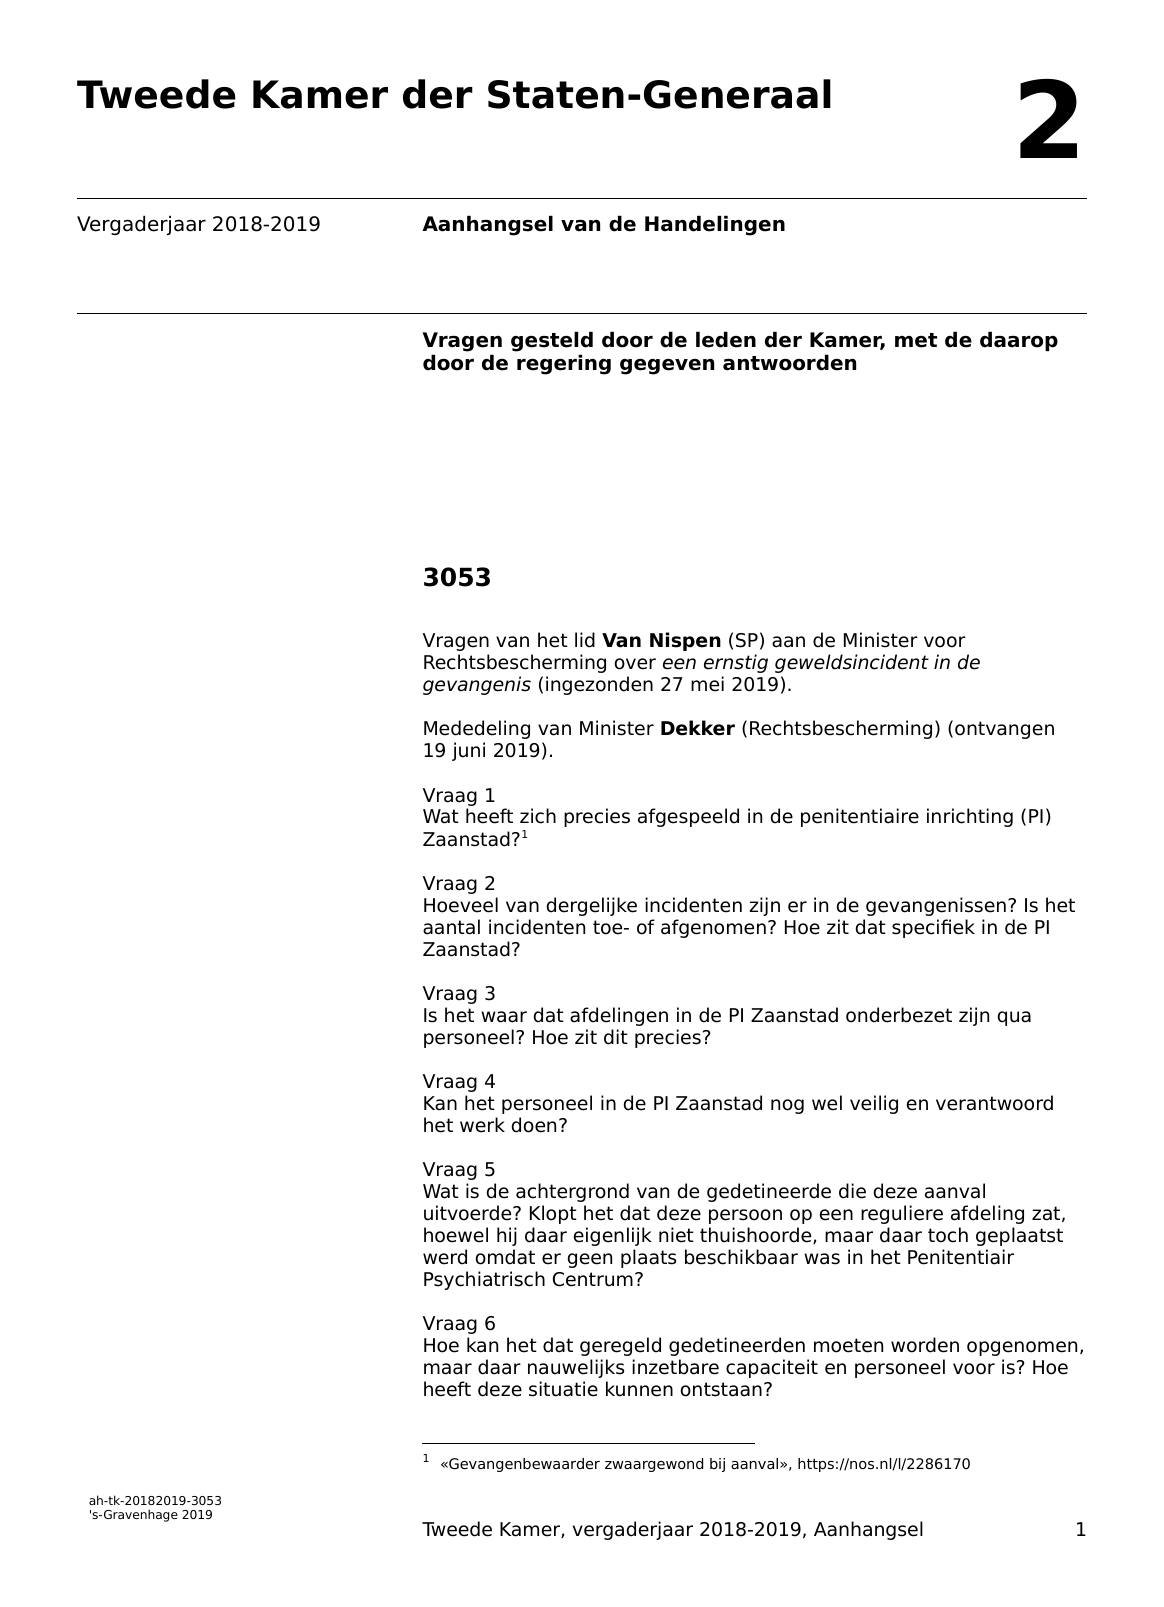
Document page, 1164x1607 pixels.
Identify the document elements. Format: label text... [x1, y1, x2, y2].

text Vraag 5 [422, 1159, 1087, 1181]
text Hoe kan het dat geregeld gedetineerden moeten worden opgenomen, maar daar nauwelijks inzetbare capaciteit en personeel voor is? Hoe heeft deze situatie kunnen ontstaan? [422, 1335, 1087, 1401]
table_header Tweede Kamer der Staten-Generaal [77, 59, 886, 198]
table_cell Vragen gesteld door de leden der Kamer, met de daarop door de regering gegeven antwoorden [422, 314, 1087, 375]
table_header 2 [886, 59, 1087, 198]
text Hoeveel van dergelijke incidenten zijn er in de gevangenissen? Is het aantal incidenten toe- of afgenomen? Hoe zit dat specifiek in de PI Zaanstad? [422, 894, 1087, 961]
table_cell [77, 314, 422, 375]
text 's-Gravenhage 2019 [88, 1508, 323, 1522]
text ah-tk-20182019-3053 [88, 1494, 323, 1508]
table_cell Aanhangsel van de Handelingen [422, 199, 1087, 313]
text Kan het personeel in de PI Zaanstad nog wel veilig en verantwoord het werk doen? [422, 1093, 1087, 1137]
text Vraag 6 [422, 1313, 1087, 1335]
text Vraag 4 [422, 1071, 1087, 1093]
text Wat is de achtergrond van de gedetineerde die deze aanval uitvoerde? Klopt het dat deze persoon op een reguliere afdeling zat, hoewel hij daar eigenlijk niet thuishoorde, maar daar toch geplaatst werd omdat er geen plaats beschikbaar was in het Penitentiair Psychiatrisch Centrum? [422, 1181, 1087, 1291]
text Vraag 2 [422, 873, 1087, 894]
text Wat heeft zich precies afgespeeld in de penitentiaire inrichting (PI) Zaanstad? [422, 806, 1087, 850]
text 3053 [422, 563, 1087, 592]
table_cell Vergaderjaar 2018-2019 [77, 199, 422, 313]
text Vraag 3 [422, 983, 1087, 1005]
text Is het waar dat afdelingen in de PI Zaanstad onderbezet zijn qua personeel? Hoe zit dit precies? [422, 1005, 1087, 1049]
text Vraag 1 [422, 784, 1087, 806]
text Mededeling van Minister Dekker (Rechtsbescherming) (ontvangen 19 juni 2019). [422, 718, 1087, 762]
text Vragen van het lid Van Nispen (SP) aan de Minister voor Rechtsbescherming over een ernstig geweldsincident in de gevangenis (ingezonden 27 mei 2019). [422, 630, 1087, 696]
text «Gevangenbewaarder zwaargewond bij aanval», https://nos.nl/l/2286170 [422, 1452, 1087, 1474]
